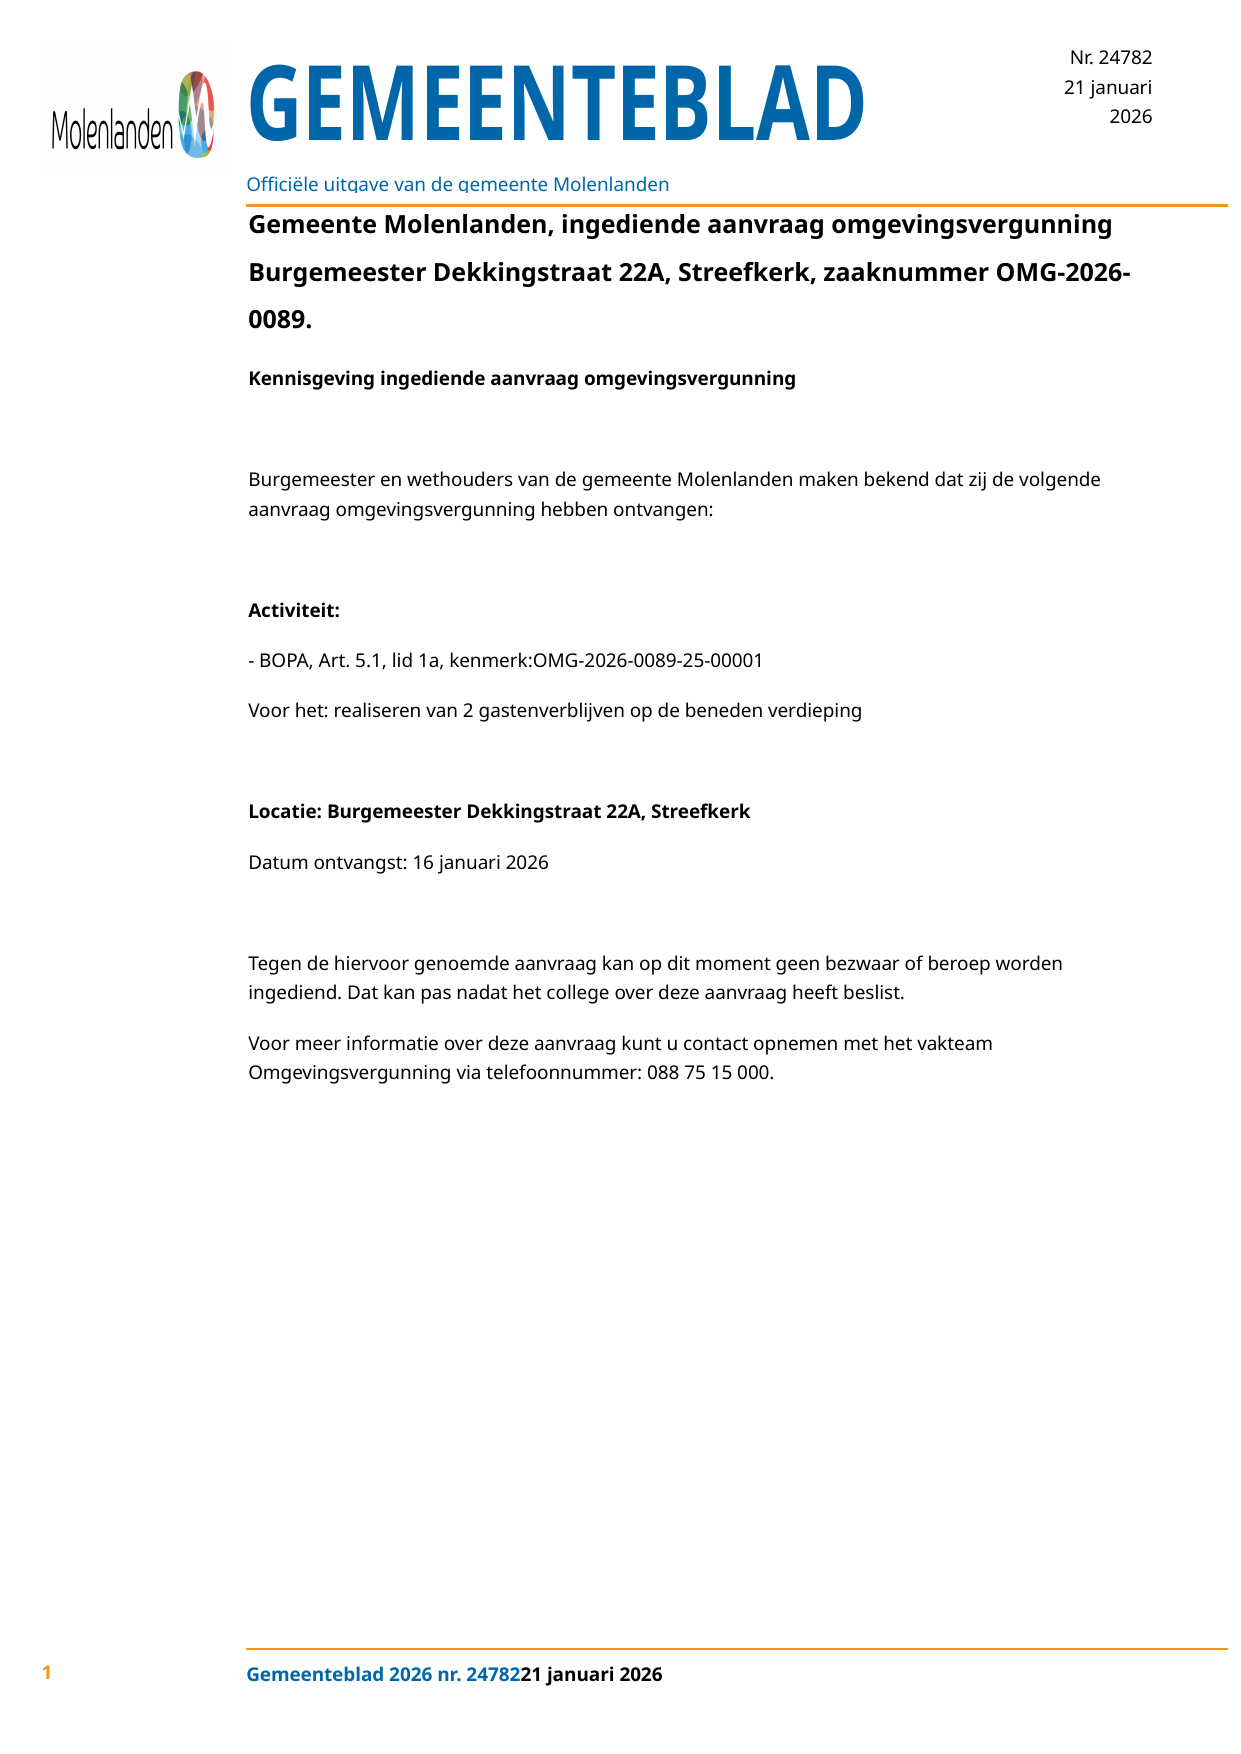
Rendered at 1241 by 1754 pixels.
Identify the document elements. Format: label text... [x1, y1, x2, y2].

text Voor meer informatie over deze aanvraag kunt u contact opnemen met het vakteam Omgevingsvergunning via telefoonnummer: 088 75 15 000. [248, 1030, 1152, 1085]
text Tegen de hiervoor genoemde aanvraag kan op dit moment geen bezwaar of beroep worden ingediend. Dat kan pas nadat het college over deze aanvraag heeft beslist. [248, 950, 1152, 1005]
text Gemeente Molenlanden, ingediende aanvraag omgevingsvergunning Burgemeester Dekkingstraat 22A, Streefkerk, zaaknummer OMG-2026-0089. [248, 207, 1152, 336]
text Kennisgeving ingediende aanvraag omgevingsvergunning [248, 366, 1152, 391]
text Locatie: Burgemeester Dekkingstraat 22A, Streefkerk [248, 798, 1152, 824]
picture [41, 47, 231, 172]
text Burgemeester en wethouders van de gemeente Molenlanden maken bekend dat zij de volgende aanvraag omgevingsvergunning hebben ontvangen: [248, 466, 1152, 522]
text Datum ontvangst: 16 januari 2026 [248, 849, 1152, 874]
text Activiteit: [248, 597, 1152, 622]
text Voor het: realiseren van 2 gastenverblijven op de beneden verdieping [248, 698, 1152, 723]
text - BOPA, Art. 5.1, lid 1a, kenmerk:OMG-2026-0089-25-00001 [248, 647, 1152, 673]
